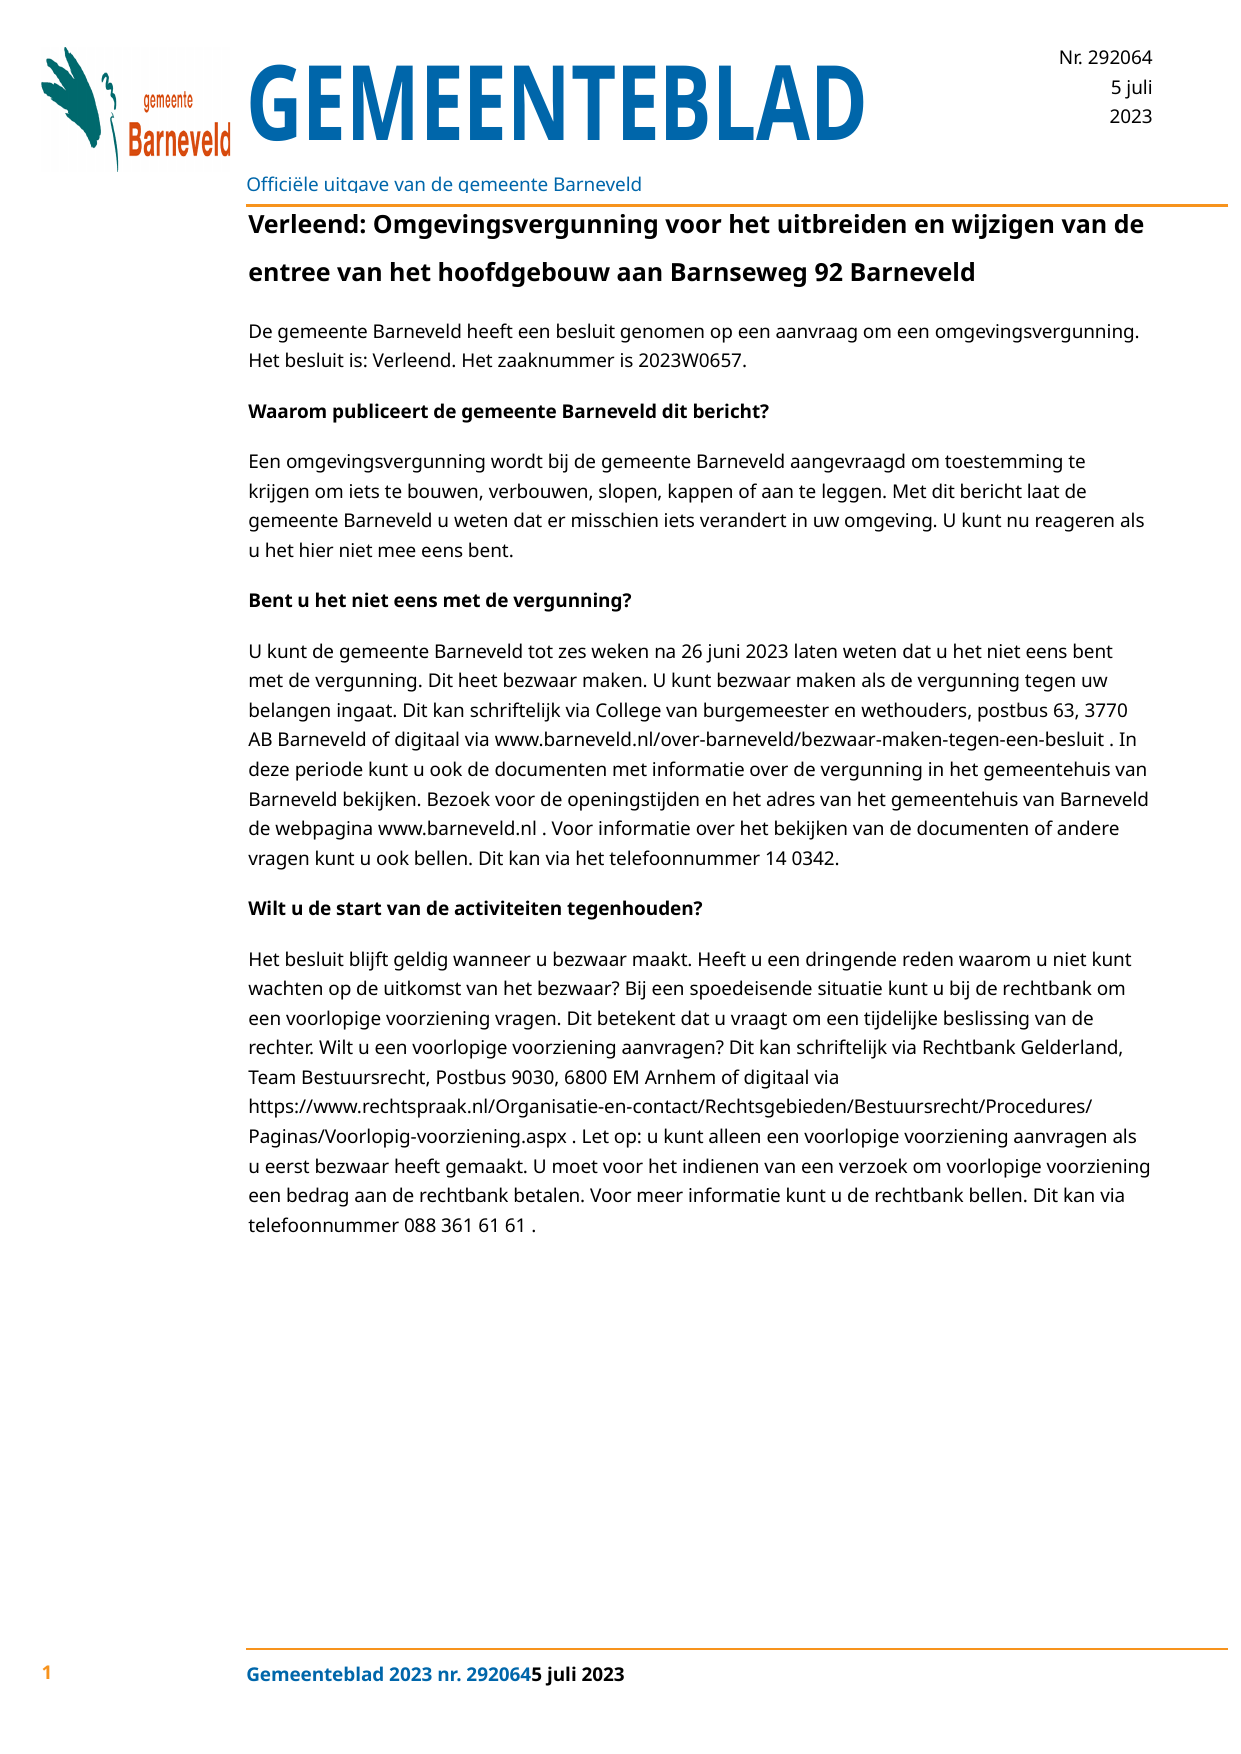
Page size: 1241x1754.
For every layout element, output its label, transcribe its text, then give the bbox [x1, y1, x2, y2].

text Verleend: Omgevingsvergunning voor het uitbreiden en wijzigen van de entree van het hoofdgebouw aan Barnseweg 92 Barneveld [248, 207, 1152, 288]
picture [41, 47, 231, 172]
text Het besluit blijft geldig wanneer u bezwaar maakt. Heeft u een dringende reden waarom u niet kunt wachten op de uitkomst van het bezwaar? Bij een spoedeisende situatie kunt u bij de rechtbank om een voorlopige voorziening vragen. Dit betekent dat u vraagt om een tijdelijke beslissing van de rechter. Wilt u een voorlopige voorziening aanvragen? Dit kan schriftelijk via Rechtbank Gelderland, Team Bestuursrecht, Postbus 9030, 6800 EM Arnhem of digitaal via https://www.rechtspraak.nl/Organisatie-en-contact/Rechtsgebieden/Bestuursrecht/Procedures/Paginas/Voorlopig-voorziening.aspx . Let op: u kunt alleen een voorlopige voorziening aanvragen als u eerst bezwaar heeft gemaakt. U moet voor het indienen van een verzoek om voorlopige voorziening een bedrag aan de rechtbank betalen. Voor meer informatie kunt u de rechtbank bellen. Dit kan via telefoonnummer 088 361 61 61 . [248, 946, 1152, 1238]
text Wilt u de start van de activiteiten tegenhouden? [248, 895, 1152, 921]
text Een omgevingsvergunning wordt bij de gemeente Barneveld aangevraagd om toestemming te krijgen om iets te bouwen, verbouwen, slopen, kappen of aan te leggen. Met dit bericht laat de gemeente Barneveld u weten dat er misschien iets verandert in uw omgeving. U kunt nu reageren als u het hier niet mee eens bent. [248, 448, 1152, 563]
text De gemeente Barneveld heeft een besluit genomen op een aanvraag om een omgevingsvergunning. Het besluit is: Verleend. Het zaaknummer is 2023W0657. [248, 318, 1152, 373]
text Waarom publiceert de gemeente Barneveld dit bericht? [248, 398, 1152, 424]
text Bent u het niet eens met de vergunning? [248, 587, 1152, 613]
text U kunt de gemeente Barneveld tot zes weken na 26 juni 2023 laten weten dat u het niet eens bent met de vergunning. Dit heet bezwaar maken. U kunt bezwaar maken als de vergunning tegen uw belangen ingaat. Dit kan schriftelijk via College van burgemeester en wethouders, postbus 63, 3770 AB Barneveld of digitaal via www.barneveld.nl/over-barneveld/bezwaar-maken-tegen-een-besluit . In deze periode kunt u ook de documenten met informatie over de vergunning in het gemeentehuis van Barneveld bekijken. Bezoek voor de openingstijden en het adres van het gemeentehuis van Barneveld de webpagina www.barneveld.nl . Voor informatie over het bekijken van de documenten of andere vragen kunt u ook bellen. Dit kan via het telefoonnummer 14 0342. [248, 638, 1152, 871]
